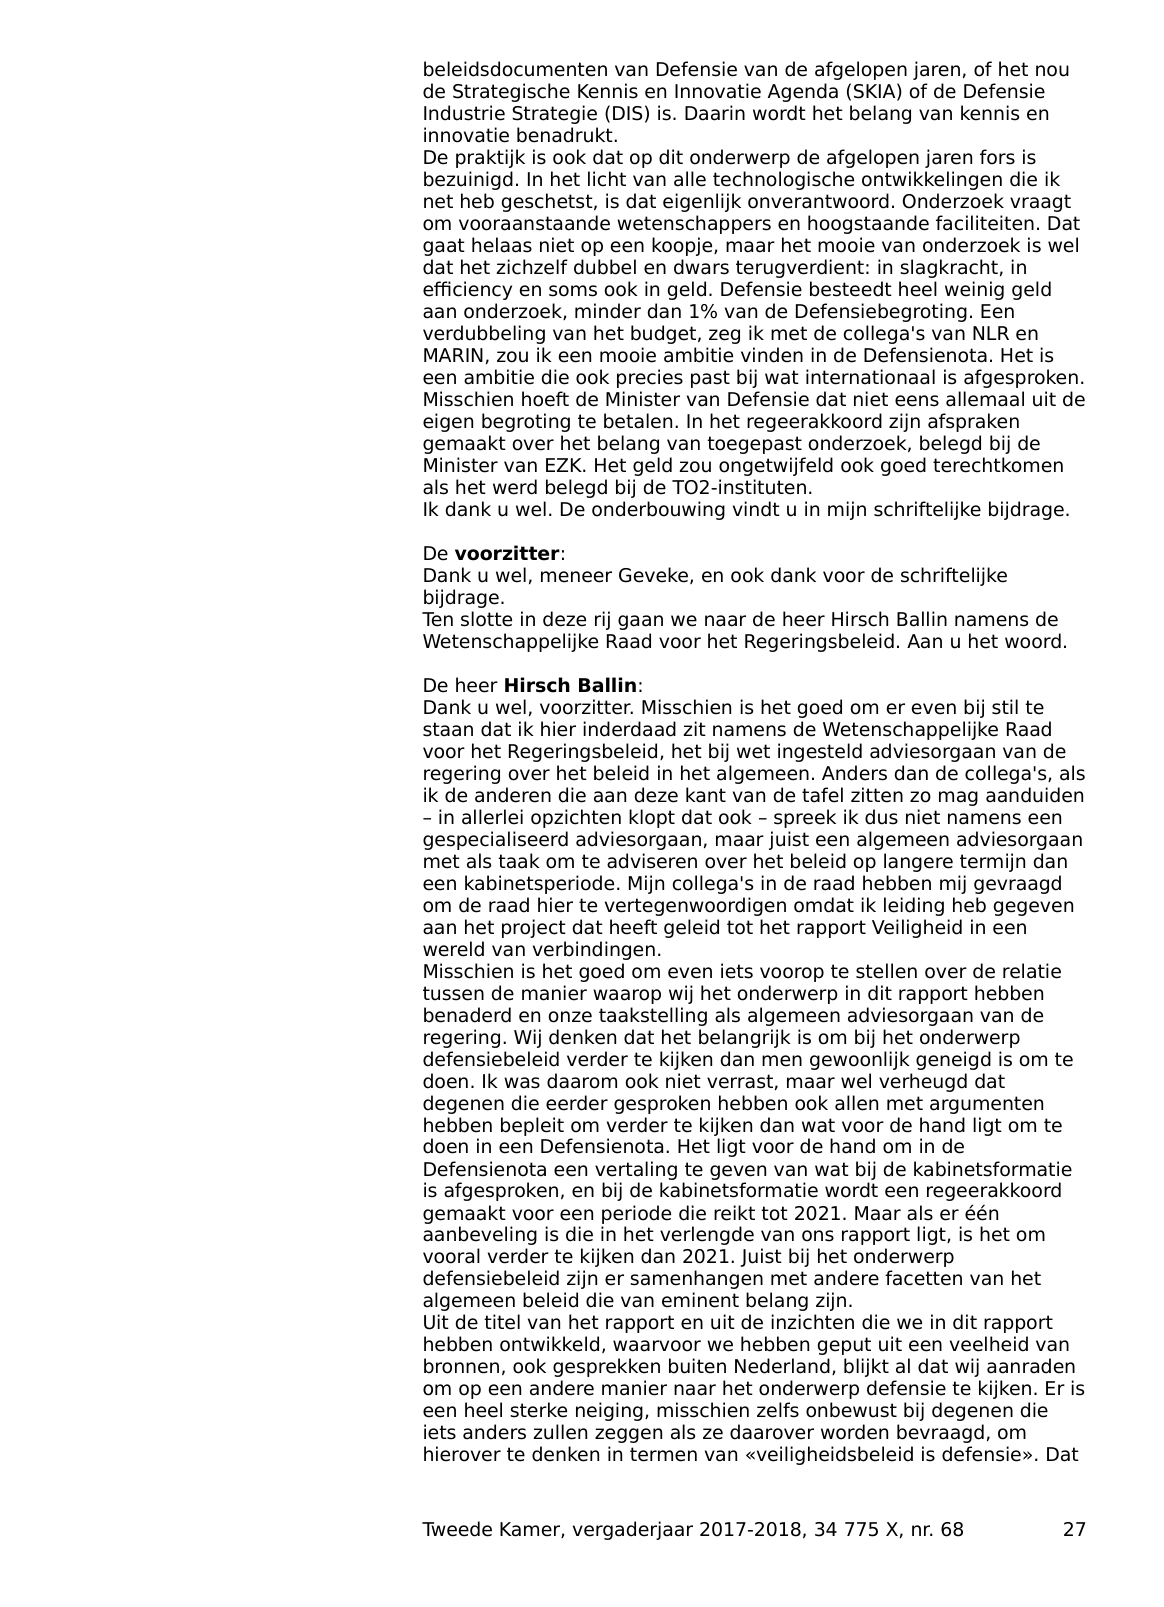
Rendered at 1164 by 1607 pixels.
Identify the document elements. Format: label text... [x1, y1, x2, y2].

text De voorzitter: [422, 543, 1087, 565]
text Uit de titel van het rapport en uit de inzichten die we in dit rapport hebben ontwikkeld, waarvoor we hebben geput uit een veelheid van bronnen, ook gesprekken buiten Nederland, blijkt al dat wij aanraden om op een andere manier naar het onderwerp defensie te kijken. Er is een heel sterke neiging, misschien zelfs onbewust bij degenen die iets anders zullen zeggen als ze daarover worden bevraagd, om hierover te denken in termen van «veiligheidsbeleid is defensie». Dat [422, 1312, 1087, 1466]
text Dank u wel, meneer Geveke, en ook dank voor de schriftelijke bijdrage. [422, 565, 1087, 609]
text Ten slotte in deze rij gaan we naar de heer Hirsch Ballin namens de Wetenschappelijke Raad voor het Regeringsbeleid. Aan u het woord. [422, 609, 1087, 653]
text De heer Hirsch Ballin: [422, 675, 1087, 697]
text De praktijk is ook dat op dit onderwerp de afgelopen jaren fors is bezuinigd. In het licht van alle technologische ontwikkelingen die ik net heb geschetst, is dat eigenlijk onverantwoord. Onderzoek vraagt om vooraanstaande wetenschappers en hoogstaande faciliteiten. Dat gaat helaas niet op een koopje, maar het mooie van onderzoek is wel dat het zichzelf dubbel en dwars terugverdient: in slagkracht, in efficiency en soms ook in geld. Defensie besteedt heel weinig geld aan onderzoek, minder dan 1% van de Defensiebegroting. Een verdubbeling van het budget, zeg ik met de collega's van NLR en MARIN, zou ik een mooie ambitie vinden in de Defensienota. Het is een ambitie die ook precies past bij wat internationaal is afgesproken. Misschien hoeft de Minister van Defensie dat niet eens allemaal uit de eigen begroting te betalen. In het regeerakkoord zijn afspraken gemaakt over het belang van toegepast onderzoek, belegd bij de Minister van EZK. Het geld zou ongetwijfeld ook goed terechtkomen als het werd belegd bij de TO2-instituten. [422, 147, 1087, 499]
text Dank u wel, voorzitter. Misschien is het goed om er even bij stil te staan dat ik hier inderdaad zit namens de Wetenschappelijke Raad voor het Regeringsbeleid, het bij wet ingesteld adviesorgaan van de regering over het beleid in het algemeen. Anders dan de collega's, als ik de anderen die aan deze kant van de tafel zitten zo mag aanduiden – in allerlei opzichten klopt dat ook – spreek ik dus niet namens een gespecialiseerd adviesorgaan, maar juist een algemeen adviesorgaan met als taak om te adviseren over het beleid op langere termijn dan een kabinetsperiode. Mijn collega's in de raad hebben mij gevraagd om de raad hier te vertegenwoordigen omdat ik leiding heb gegeven aan het project dat heeft geleid tot het rapport Veiligheid in een wereld van verbindingen. [422, 697, 1087, 961]
text Misschien is het goed om even iets voorop te stellen over de relatie tussen de manier waarop wij het onderwerp in dit rapport hebben benaderd en onze taakstelling als algemeen adviesorgaan van de regering. Wij denken dat het belangrijk is om bij het onderwerp defensiebeleid verder te kijken dan men gewoonlijk geneigd is om te doen. Ik was daarom ook niet verrast, maar wel verheugd dat degenen die eerder gesproken hebben ook allen met argumenten hebben bepleit om verder te kijken dan wat voor de hand ligt om te doen in een Defensienota. Het ligt voor de hand om in de Defensienota een vertaling te geven van wat bij de kabinetsformatie is afgesproken, en bij de kabinetsformatie wordt een regeerakkoord gemaakt voor een periode die reikt tot 2021. Maar als er één aanbeveling is die in het verlengde van ons rapport ligt, is het om vooral verder te kijken dan 2021. Juist bij het onderwerp defensiebeleid zijn er samenhangen met andere facetten van het algemeen beleid die van eminent belang zijn. [422, 961, 1087, 1312]
text Ik dank u wel. De onderbouwing vindt u in mijn schriftelijke bijdrage. [422, 499, 1087, 521]
text beleidsdocumenten van Defensie van de afgelopen jaren, of het nou de Strategische Kennis en Innovatie Agenda (SKIA) of de Defensie Industrie Strategie (DIS) is. Daarin wordt het belang van kennis en innovatie benadrukt. [422, 59, 1087, 147]
